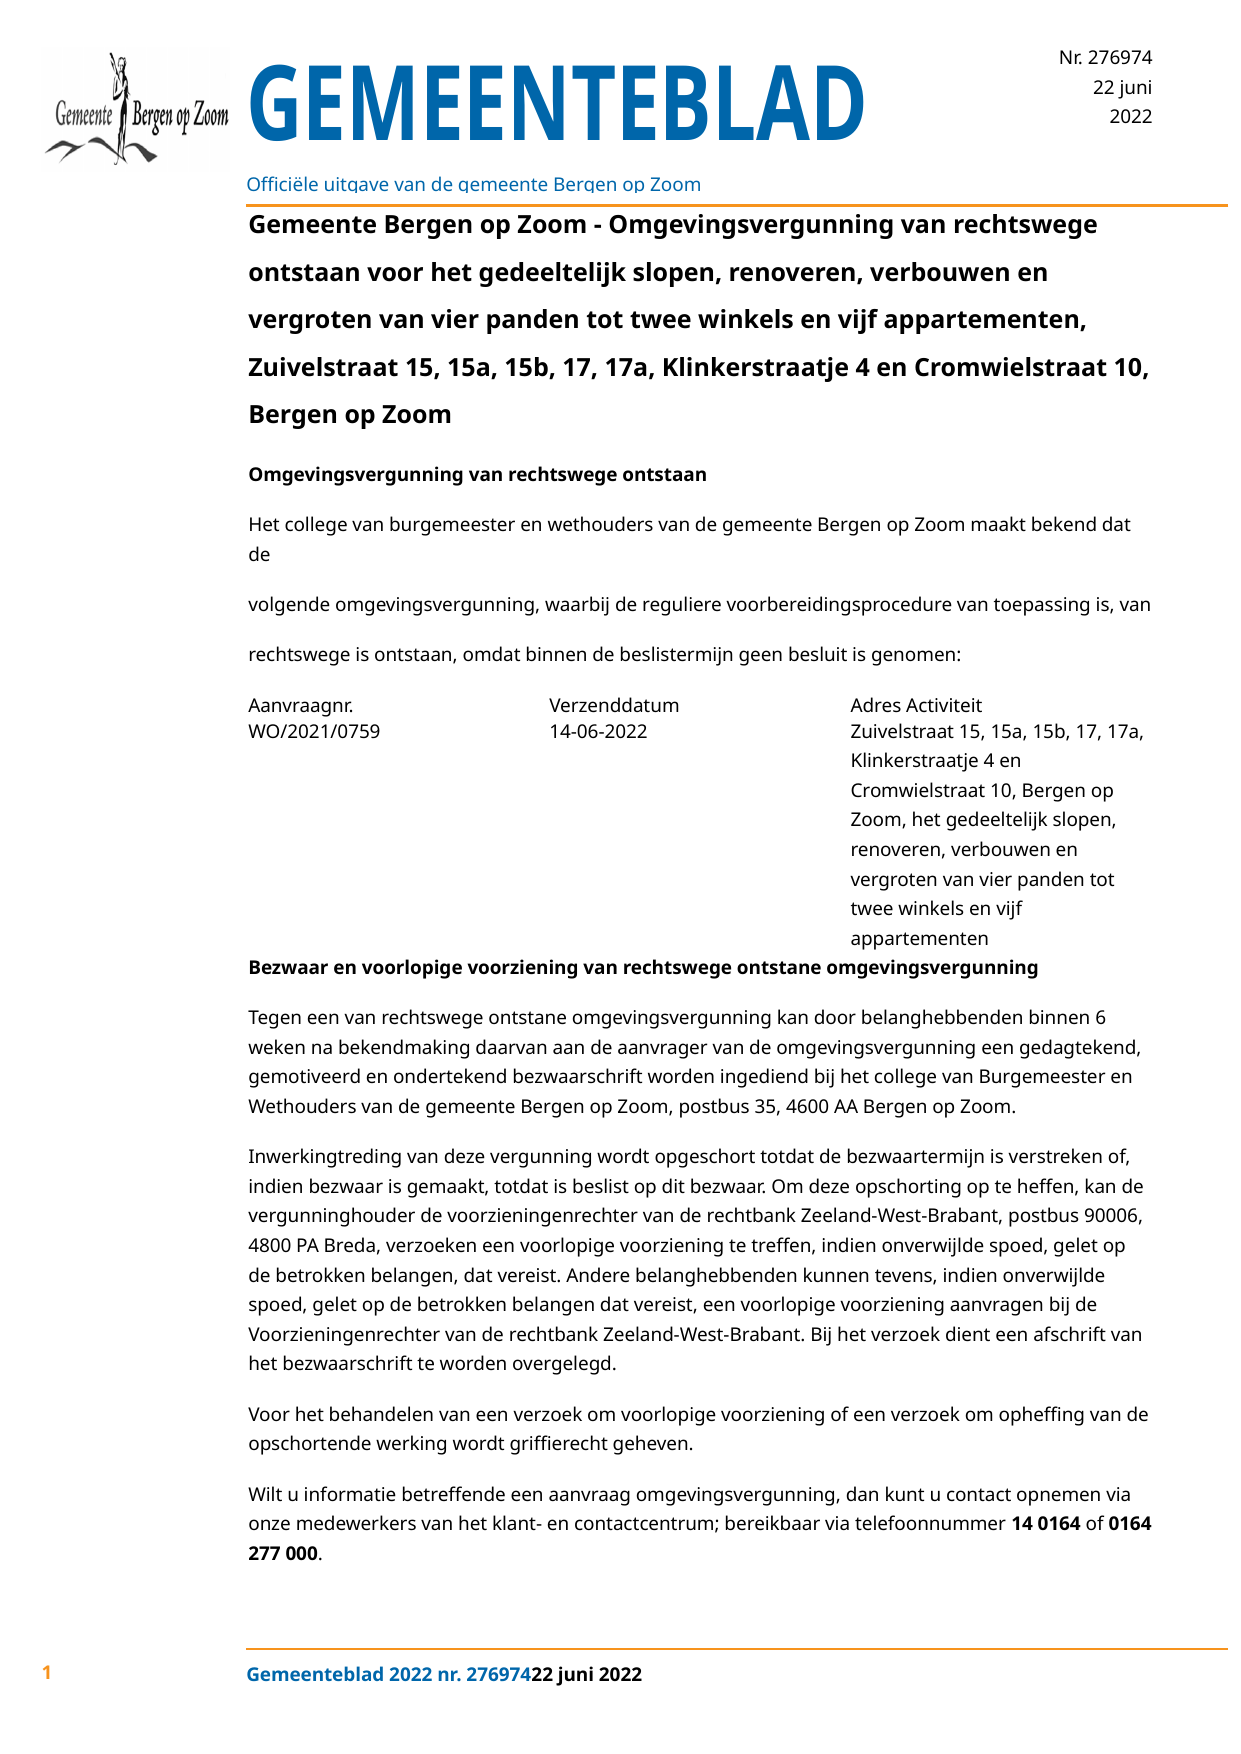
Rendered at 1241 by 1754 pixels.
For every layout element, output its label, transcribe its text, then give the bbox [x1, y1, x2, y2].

text rechtswege is ontstaan, omdat binnen de beslistermijn geen besluit is genomen: [248, 642, 1152, 667]
text Het college van burgemeester en wethouders van de gemeente Bergen op Zoom maakt bekend dat de [248, 511, 1152, 566]
table_header Aanvraagnr. [248, 692, 549, 718]
text Wilt u informatie betreffende een aanvraag omgevingsvergunning, dan kunt u contact opnemen via onze medewerkers van het klant- en contactcentrum; bereikbaar via telefoonnummer 14 0164 of 0164 277 000. [248, 1481, 1152, 1566]
table_header Verzenddatum [549, 692, 850, 718]
text Inwerkingtreding van deze vergunning wordt opgeschort totdat de bezwaartermijn is verstreken of, indien bezwaar is gemaakt, totdat is beslist op dit bezwaar. Om deze opschorting op te heffen, kan de vergunninghouder de voorzieningenrechter van de rechtbank Zeeland-West-Brabant, postbus 90006, 4800 PA Breda, verzoeken een voorlopige voorziening te treffen, indien onverwijlde spoed, gelet op de betrokken belangen, dat vereist. Andere belanghebbenden kunnen tevens, indien onverwijlde spoed, gelet op de betrokken belangen dat vereist, een voorlopige voorziening aanvragen bij de Voorzieningenrechter van de rechtbank Zeeland-West-Brabant. Bij het verzoek dient een afschrift van het bezwaarschrift te worden overgelegd. [248, 1143, 1152, 1376]
text volgende omgevingsvergunning, waarbij de reguliere voorbereidingsprocedure van toepassing is, van [248, 591, 1152, 617]
text Bezwaar en voorlopige voorziening van rechtswege ontstane omgevingsvergunning [248, 954, 1152, 979]
table_header Adres Activiteit [850, 692, 1152, 718]
picture [41, 47, 231, 172]
table_cell Zuivelstraat 15, 15a, 15b, 17, 17a, Klinkerstraatje 4 en Cromwielstraat 10, Bergen op Zoom, het gedeeltelijk slopen, renoveren, verbouwen en vergroten van vier panden tot twee winkels en vijf appartementen [850, 718, 1152, 951]
table_cell 14-06-2022 [549, 718, 850, 951]
text Voor het behandelen van een verzoek om voorlopige voorziening of een verzoek om opheffing van de opschortende werking wordt griffierecht geheven. [248, 1401, 1152, 1456]
table_cell WO/2021/0759 [248, 718, 549, 951]
text Gemeente Bergen op Zoom - Omgevingsvergunning van rechtswege ontstaan voor het gedeeltelijk slopen, renoveren, verbouwen en vergroten van vier panden tot twee winkels en vijf appartementen, Zuivelstraat 15, 15a, 15b, 17, 17a, Klinkerstraatje 4 en Cromwielstraat 10, Bergen op Zoom [248, 207, 1152, 431]
text Tegen een van rechtswege ontstane omgevingsvergunning kan door belanghebbenden binnen 6 weken na bekendmaking daarvan aan de aanvrager van de omgevingsvergunning een gedagtekend, gemotiveerd en ondertekend bezwaarschrift worden ingediend bij het college van Burgemeester en Wethouders van de gemeente Bergen op Zoom, postbus 35, 4600 AA Bergen op Zoom. [248, 1004, 1152, 1119]
text Omgevingsvergunning van rechtswege ontstaan [248, 461, 1152, 486]
